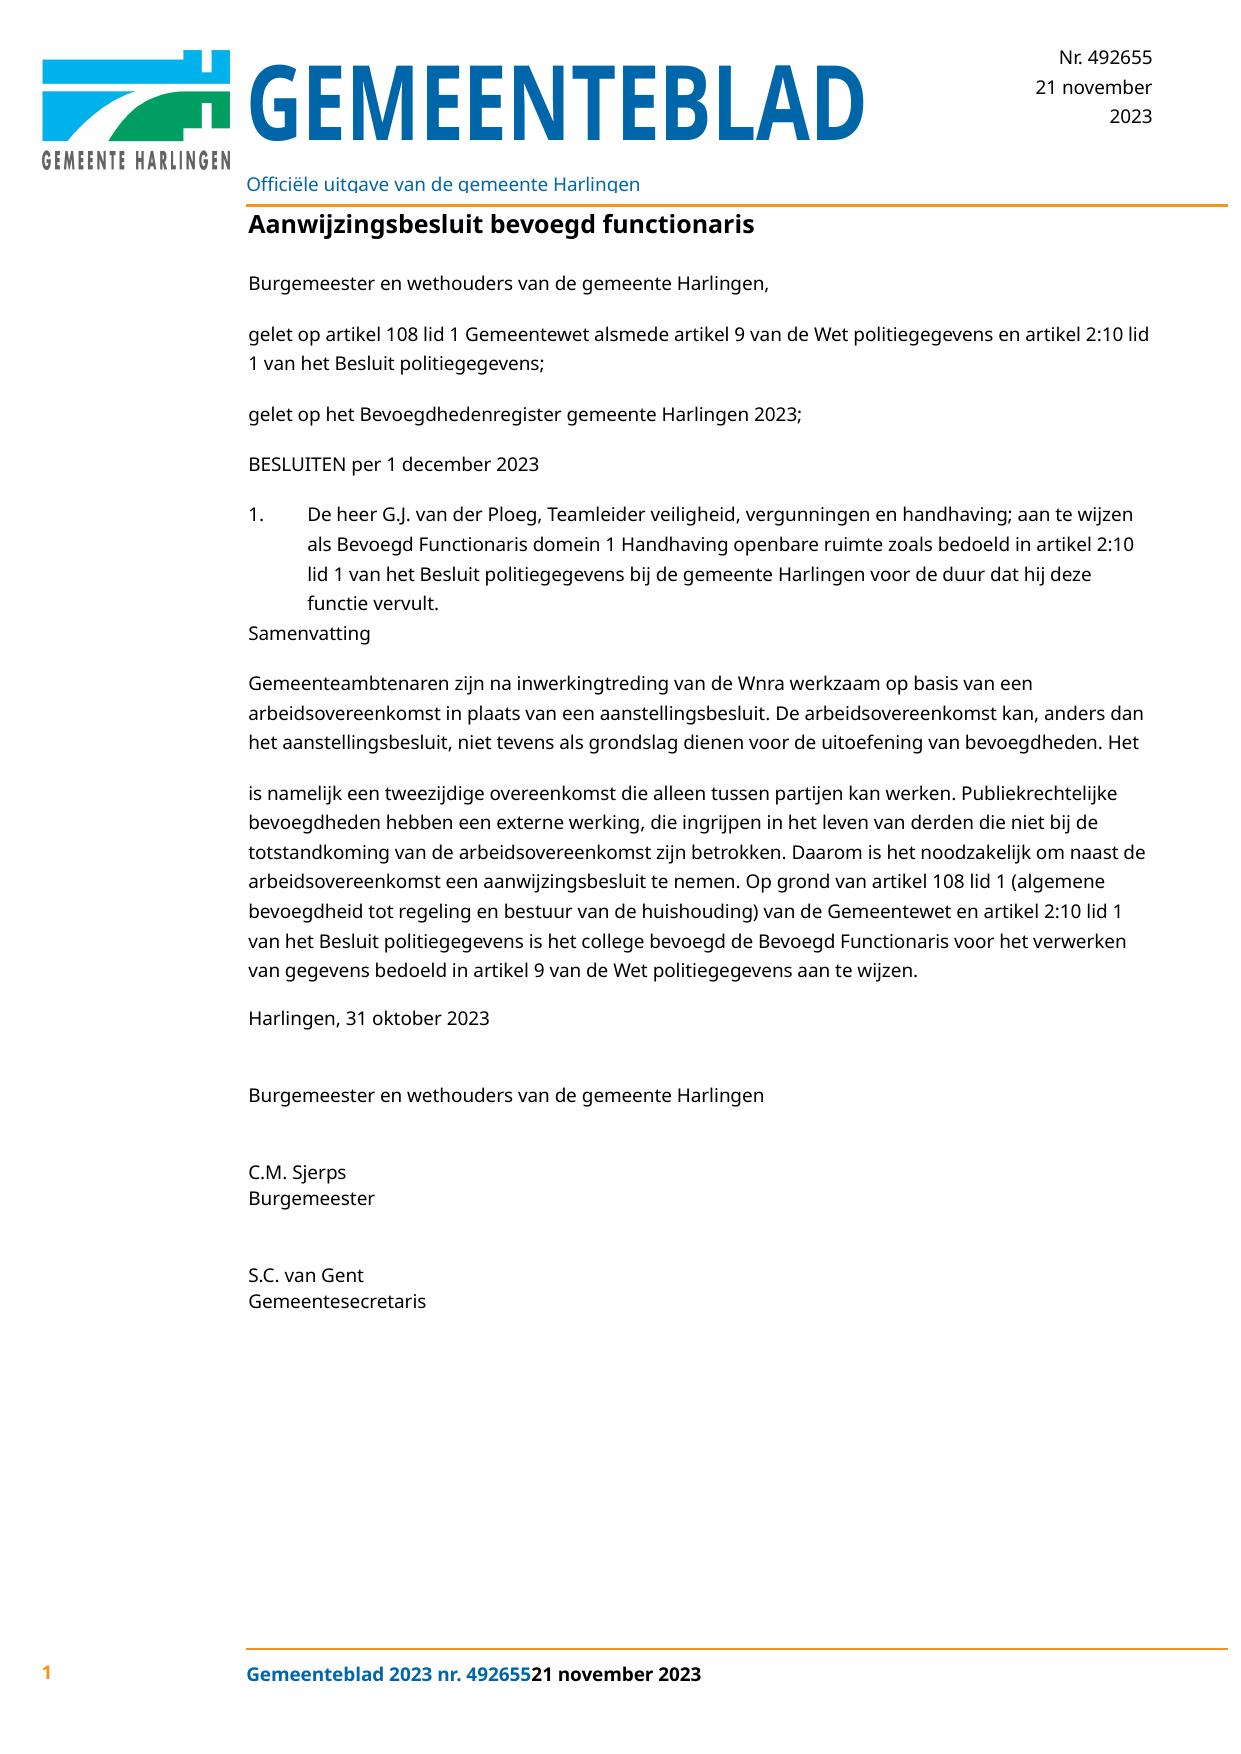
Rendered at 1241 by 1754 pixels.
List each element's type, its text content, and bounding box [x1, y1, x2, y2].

picture [41, 47, 231, 172]
text Burgemeester en wethouders van de gemeente Harlingen [248, 1082, 1152, 1108]
text Gemeentesecretaris [248, 1288, 1152, 1314]
text BESLUITEN per 1 december 2023 [248, 451, 1152, 477]
text is namelijk een tweezijdige overeenkomst die alleen tussen partijen kan werken. Publiekrechtelijke bevoegdheden hebben een externe werking, die ingrijpen in het leven van derden die niet bij de totstandkoming van de arbeidsovereenkomst zijn betrokken. Daarom is het noodzakelijk om naast de arbeidsovereenkomst een aanwijzingsbesluit te nemen. Op grond van artikel 108 lid 1 (algemene bevoegdheid tot regeling en bestuur van de huishouding) van de Gemeentewet en artikel 2:10 lid 1 van het Besluit politiegegevens is het college bevoegd de Bevoegd Functionaris voor het verwerken van gegevens bedoeld in artikel 9 van de Wet politiegegevens aan te wijzen. [248, 780, 1152, 983]
text Harlingen, 31 oktober 2023 [248, 1005, 1152, 1031]
text gelet op het Bevoegdhedenregister gemeente Harlingen 2023; [248, 401, 1152, 426]
text gelet op artikel 108 lid 1 Gemeentewet alsmede artikel 9 van de Wet politiegegevens en artikel 2:10 lid 1 van het Besluit politiegegevens; [248, 321, 1152, 376]
list De heer G.J. van der Ploeg, Teamleider veiligheid, vergunningen en handhaving; aan te wijzen als Bevoegd Functionaris domein 1 Handhaving openbare ruimte zoals bedoeld in artikel 2:10 lid 1 van het Besluit politiegegevens bij de gemeente Harlingen voor de duur dat hij deze functie vervult. [248, 502, 1152, 616]
text Samenvatting [248, 620, 1152, 646]
text Aanwijzingsbesluit bevoegd functionaris [248, 207, 1152, 241]
text C.M. Sjerps [248, 1159, 1152, 1185]
text Burgemeester en wethouders van de gemeente Harlingen, [248, 270, 1152, 296]
text Burgemeester [248, 1185, 1152, 1211]
text S.C. van Gent [248, 1262, 1152, 1288]
text Gemeenteambtenaren zijn na inwerkingtreding van de Wnra werkzaam op basis van een arbeidsovereenkomst in plaats van een aanstellingsbesluit. De arbeidsovereenkomst kan, anders dan het aanstellingsbesluit, niet tevens als grondslag dienen voor de uitoefening van bevoegdheden. Het [248, 670, 1152, 755]
